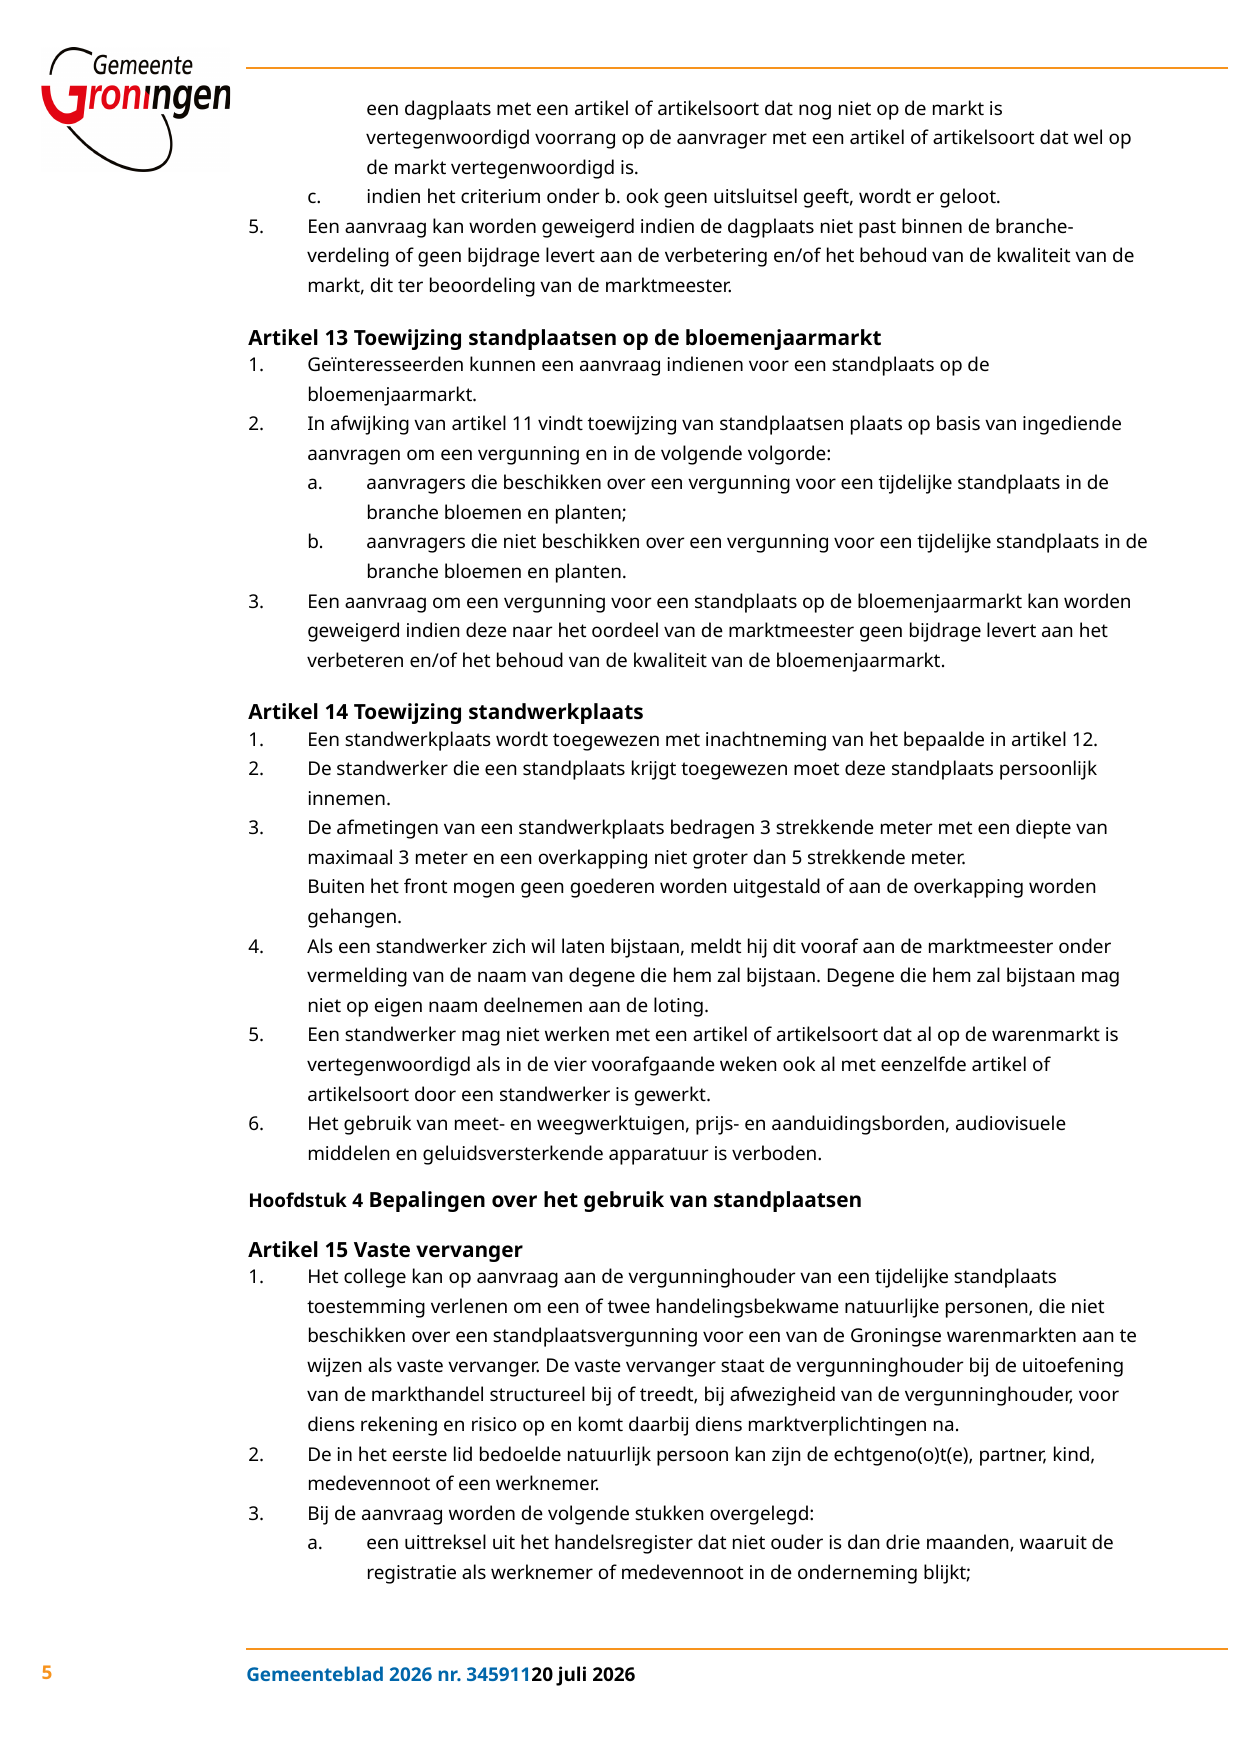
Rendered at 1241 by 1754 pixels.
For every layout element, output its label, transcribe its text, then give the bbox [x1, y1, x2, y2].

list Het gebruik van meet- en weegwerktuigen, prijs- en aanduidingsborden, audiovisuele middelen en geluidsversterkende apparatuur is verboden. [248, 1110, 1152, 1166]
text Hoofdstuk 4 Bepalingen over het gebruik van standplaatsen [248, 1186, 1152, 1214]
list De in het eerste lid bedoelde natuurlijk persoon kan zijn de echtgeno(o)t(e), partner, kind, medevennoot of een werknemer. [248, 1441, 1152, 1496]
picture [41, 47, 231, 172]
list De standwerker die een standplaats krijgt toegewezen moet deze standplaats persoonlijk innemen. [248, 755, 1152, 811]
list Een aanvraag om een vergunning voor een standplaats op de bloemenjaarmarkt kan worden geweigerd indien deze naar het oordeel van de marktmeester geen bijdrage levert aan het verbeteren en/of het behoud van de kwaliteit van de bloemenjaarmarkt. [248, 588, 1152, 673]
list een uittreksel uit het handelsregister dat niet ouder is dan drie maanden, waaruit de registratie als werknemer of medevennoot in de onderneming blijkt; [307, 1529, 1152, 1585]
list Een standwerker mag niet werken met een artikel of artikelsoort dat al op de warenmarkt is vertegenwoordigd als in de vier voorafgaande weken ook al met eenzelfde artikel of artikelsoort door een standwerker is gewerkt. [248, 1022, 1152, 1107]
list Buiten het front mogen geen goederen worden uitgestald of aan de overkapping worden gehangen. [248, 874, 1152, 929]
list aanvragers die niet beschikken over een vergunning voor een tijdelijke standplaats in de branche bloemen en planten. [307, 529, 1152, 584]
list De afmetingen van een standwerkplaats bedragen 3 strekkende meter met een diepte van maximaal 3 meter en een overkapping niet groter dan 5 strekkende meter. [248, 814, 1152, 870]
list Als een standwerker zich wil laten bijstaan, meldt hij dit vooraf aan de marktmeester onder vermelding van de naam van degene die hem zal bijstaan. Degene die hem zal bijstaan mag niet op eigen naam deelnemen aan de loting. [248, 933, 1152, 1018]
list een dagplaats met een artikel of artikelsoort dat nog niet op de markt is vertegenwoordigd voorrang op de aanvrager met een artikel of artikelsoort dat wel op de markt vertegenwoordigd is. [307, 95, 1152, 180]
text Artikel 13 Toewijzing standplaatsen op de bloemenjaarmarkt [248, 323, 1152, 351]
text Artikel 15 Vaste vervanger [248, 1235, 1152, 1263]
list Een standwerkplaats wordt toegewezen met inachtneming van het bepaalde in artikel 12. [248, 726, 1152, 752]
list In afwijking van artikel 11 vindt toewijzing van standplaatsen plaats op basis van ingediende aanvragen om een vergunning en in de volgende volgorde: [248, 410, 1152, 466]
list indien het criterium onder b. ook geen uitsluitsel geeft, wordt er geloot. [307, 183, 1152, 209]
list aanvragers die beschikken over een vergunning voor een tijdelijke standplaats in de branche bloemen en planten; [307, 469, 1152, 525]
text Artikel 14 Toewijzing standwerkplaats [248, 697, 1152, 726]
list Een aanvraag kan worden geweigerd indien de dagplaats niet past binnen de branche-verdeling of geen bijdrage levert aan de verbetering en/of het behoud van de kwaliteit van de markt, dit ter beoordeling van de marktmeester. [248, 213, 1152, 298]
list Het college kan op aanvraag aan de vergunninghouder van een tijdelijke standplaats toestemming verlenen om een of twee handelingsbekwame natuurlijke personen, die niet beschikken over een standplaatsvergunning voor een van de Groningse warenmarkten aan te wijzen als vaste vervanger. De vaste vervanger staat de vergunninghouder bij de uitoefening van de markthandel structureel bij of treedt, bij afwezigheid van de vergunninghouder, voor diens rekening en risico op en komt daarbij diens marktverplichtingen na. [248, 1263, 1152, 1437]
list Bij de aanvraag worden de volgende stukken overgelegd: [248, 1500, 1152, 1526]
list Geïnteresseerden kunnen een aanvraag indienen voor een standplaats op de bloemenjaarmarkt. [248, 351, 1152, 406]
